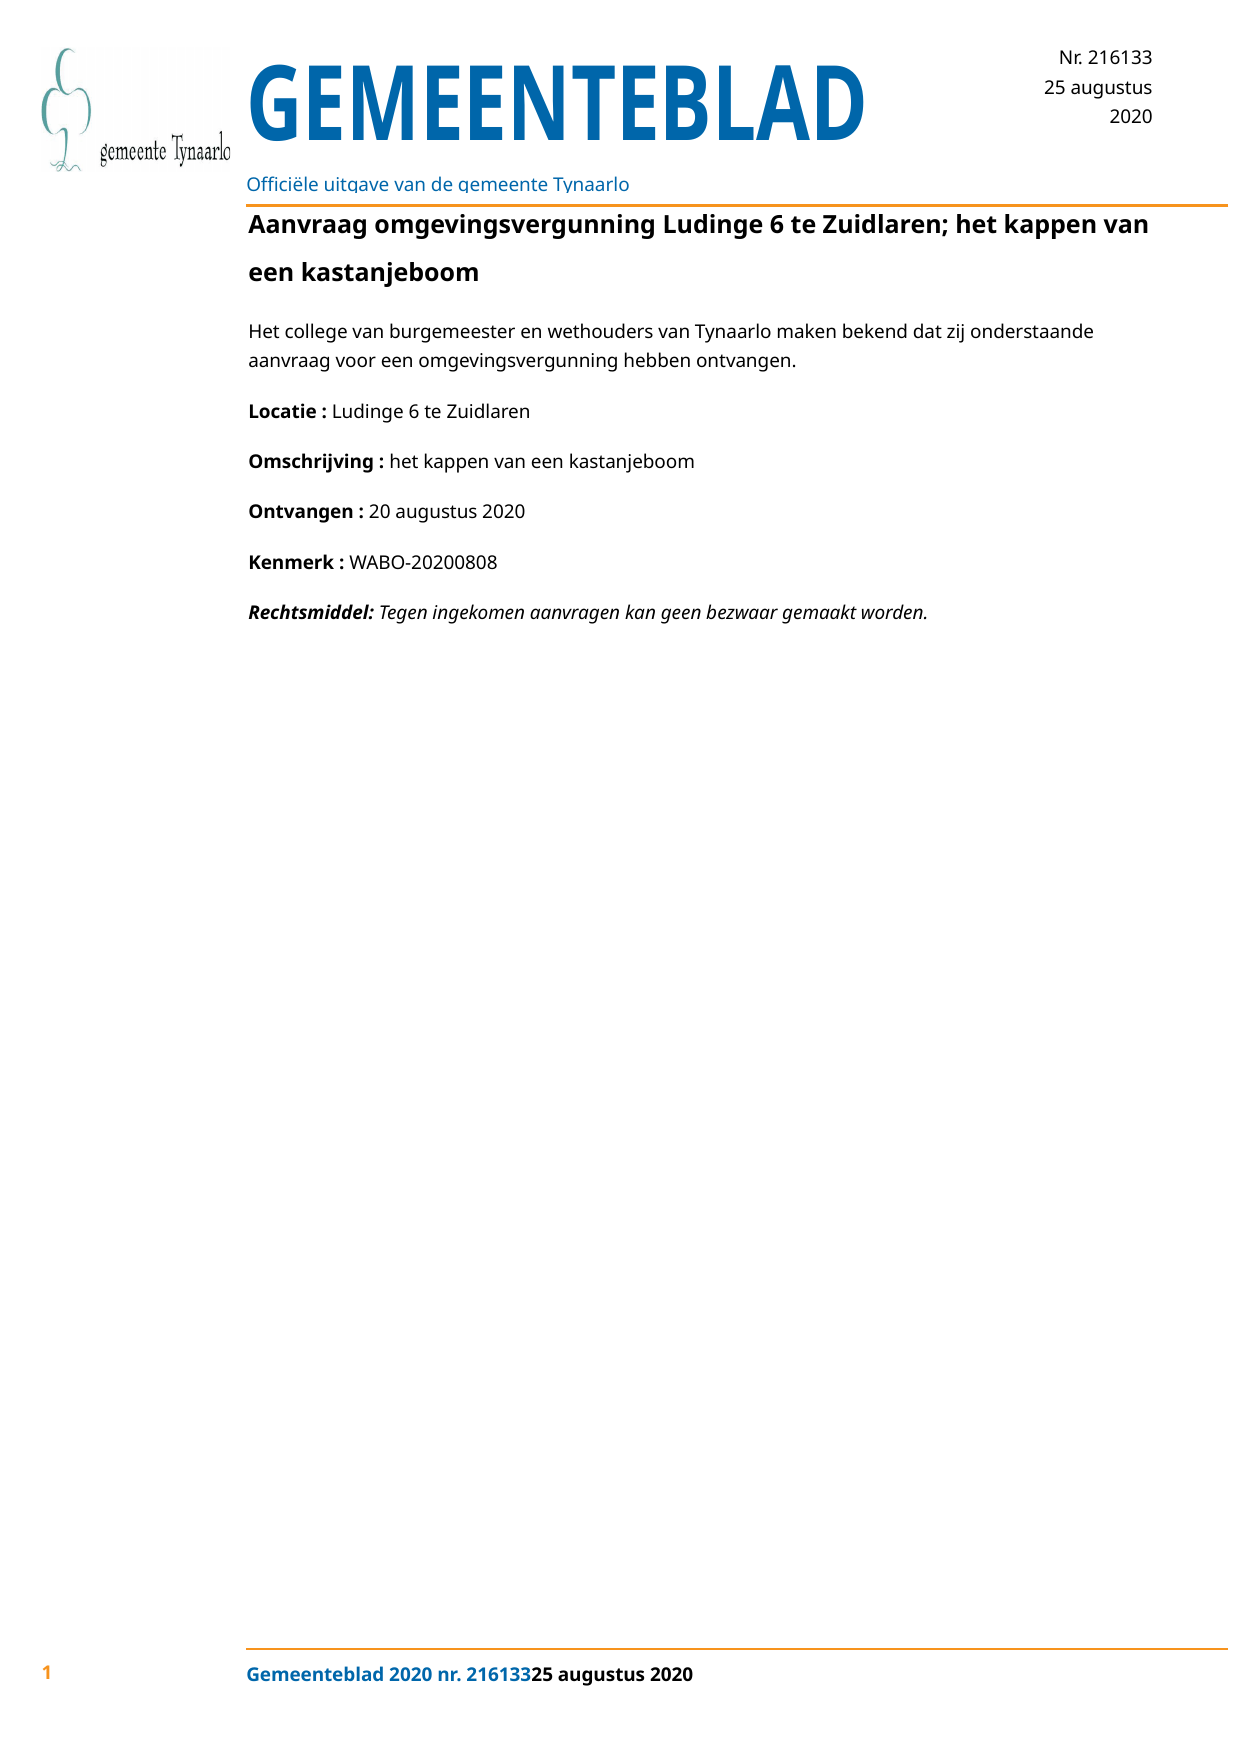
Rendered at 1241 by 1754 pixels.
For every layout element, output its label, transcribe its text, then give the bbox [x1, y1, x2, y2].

text Omschrijving : het kappen van een kastanjeboom [248, 448, 1152, 474]
text Kenmerk : WABO-20200808 [248, 549, 1152, 575]
text Ontvangen : 20 augustus 2020 [248, 499, 1152, 524]
text Locatie : Ludinge 6 te Zuidlaren [248, 398, 1152, 424]
text Rechtsmiddel: Tegen ingekomen aanvragen kan geen bezwaar gemaakt worden. [248, 599, 1152, 625]
text Aanvraag omgevingsvergunning Ludinge 6 te Zuidlaren; het kappen van een kastanjeboom [248, 207, 1152, 288]
text Het college van burgemeester en wethouders van Tynaarlo maken bekend dat zij onderstaande aanvraag voor een omgevingsvergunning hebben ontvangen. [248, 318, 1152, 373]
picture [41, 47, 231, 172]
